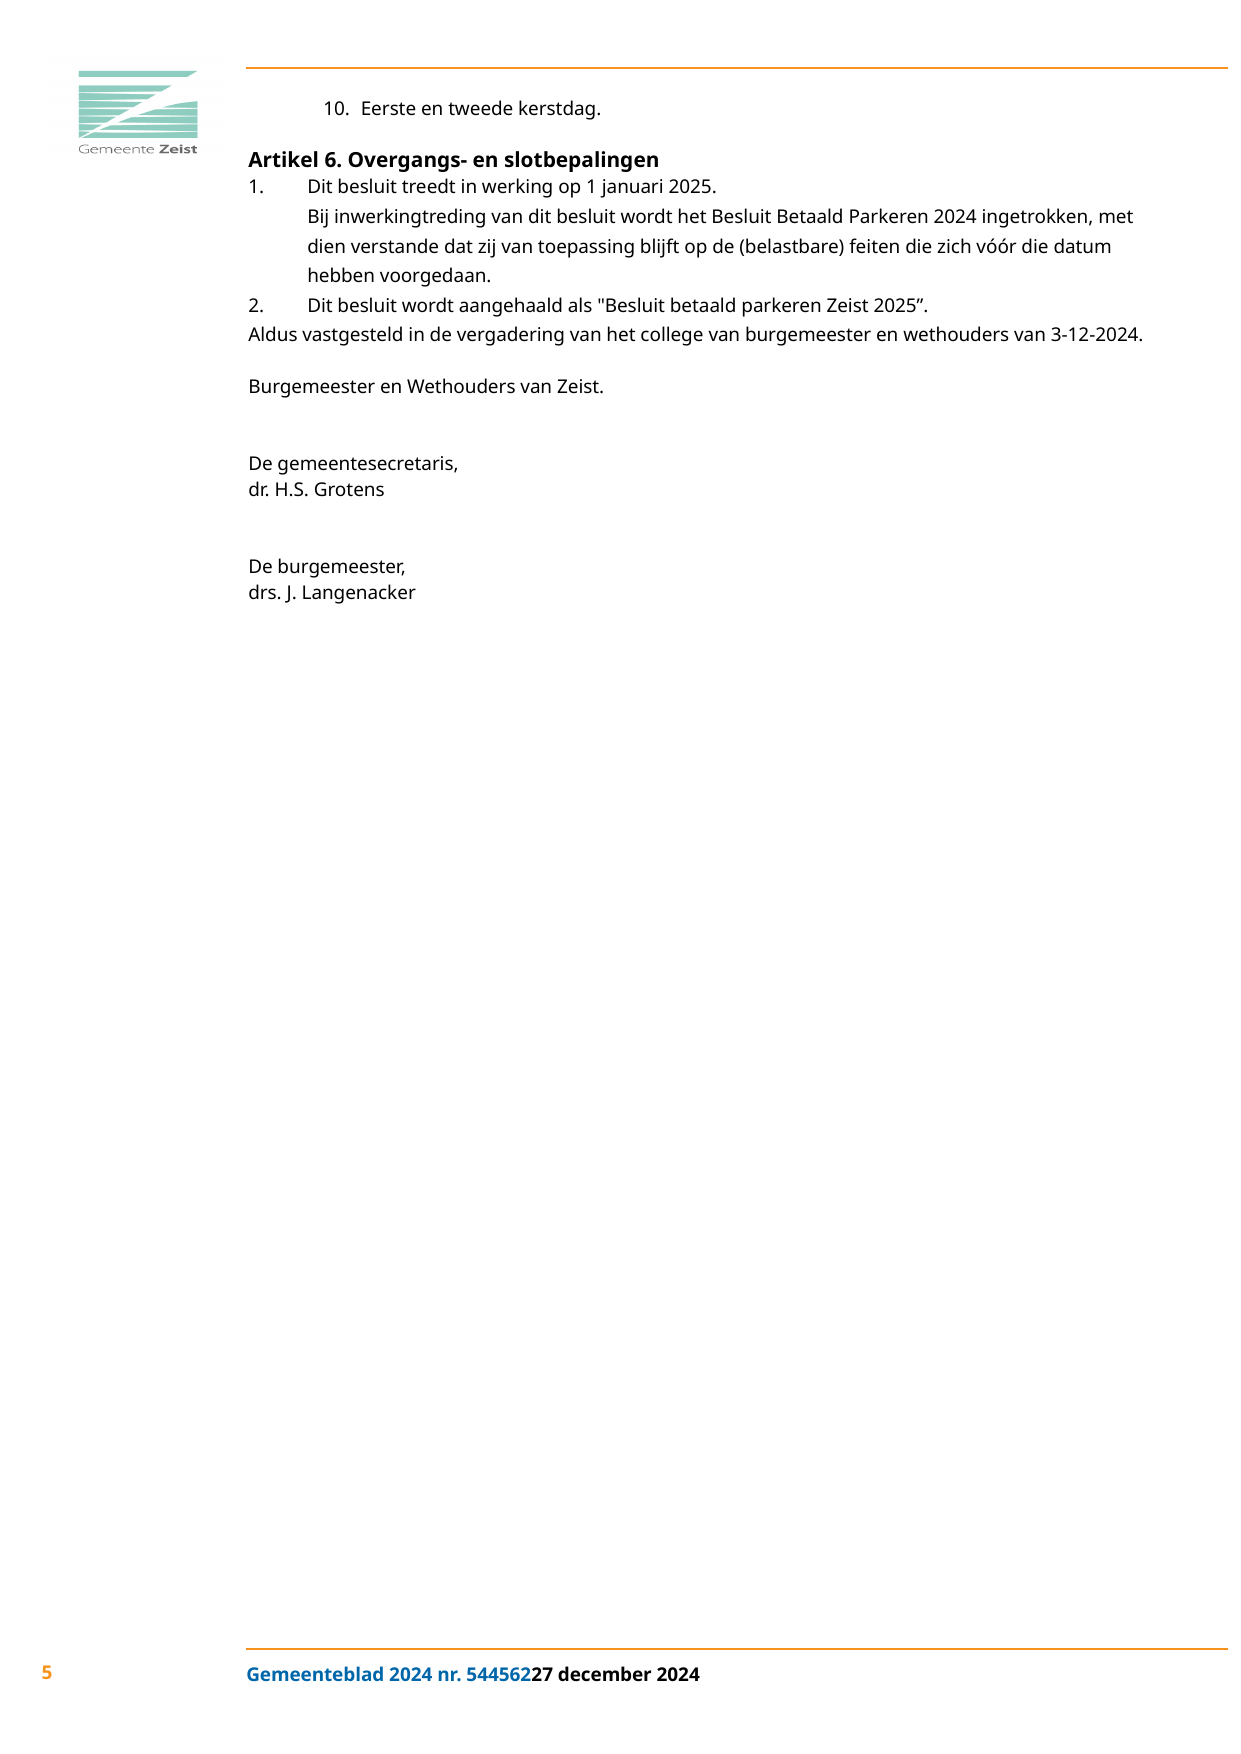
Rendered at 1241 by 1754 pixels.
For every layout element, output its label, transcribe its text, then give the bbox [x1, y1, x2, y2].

text drs. J. Langenacker [248, 579, 1152, 604]
list Dit besluit wordt aangehaald als "Besluit betaald parkeren Zeist 2025”. [248, 292, 1152, 318]
list Dit besluit treedt in werking op 1 januari 2025. [248, 174, 1152, 199]
list Eerste en tweede kerstdag. [323, 95, 1152, 121]
text dr. H.S. Grotens [248, 476, 1152, 502]
text Burgemeester en Wethouders van Zeist. [248, 373, 1152, 399]
text De gemeentesecretaris, [248, 450, 1152, 476]
text Artikel 6. Overgangs- en slotbepalingen [248, 145, 1152, 174]
text Aldus vastgesteld in de vergadering van het college van burgemeester en wethouders van 3-12-2024. [248, 322, 1152, 347]
list Bij inwerkingtreding van dit besluit wordt het Besluit Betaald Parkeren 2024 ingetrokken, met dien verstande dat zij van toepassing blijft op de (belastbare) feiten die zich vóór die datum hebben voorgedaan. [248, 203, 1152, 288]
text De burgemeester, [248, 553, 1152, 579]
picture [41, 47, 231, 172]
